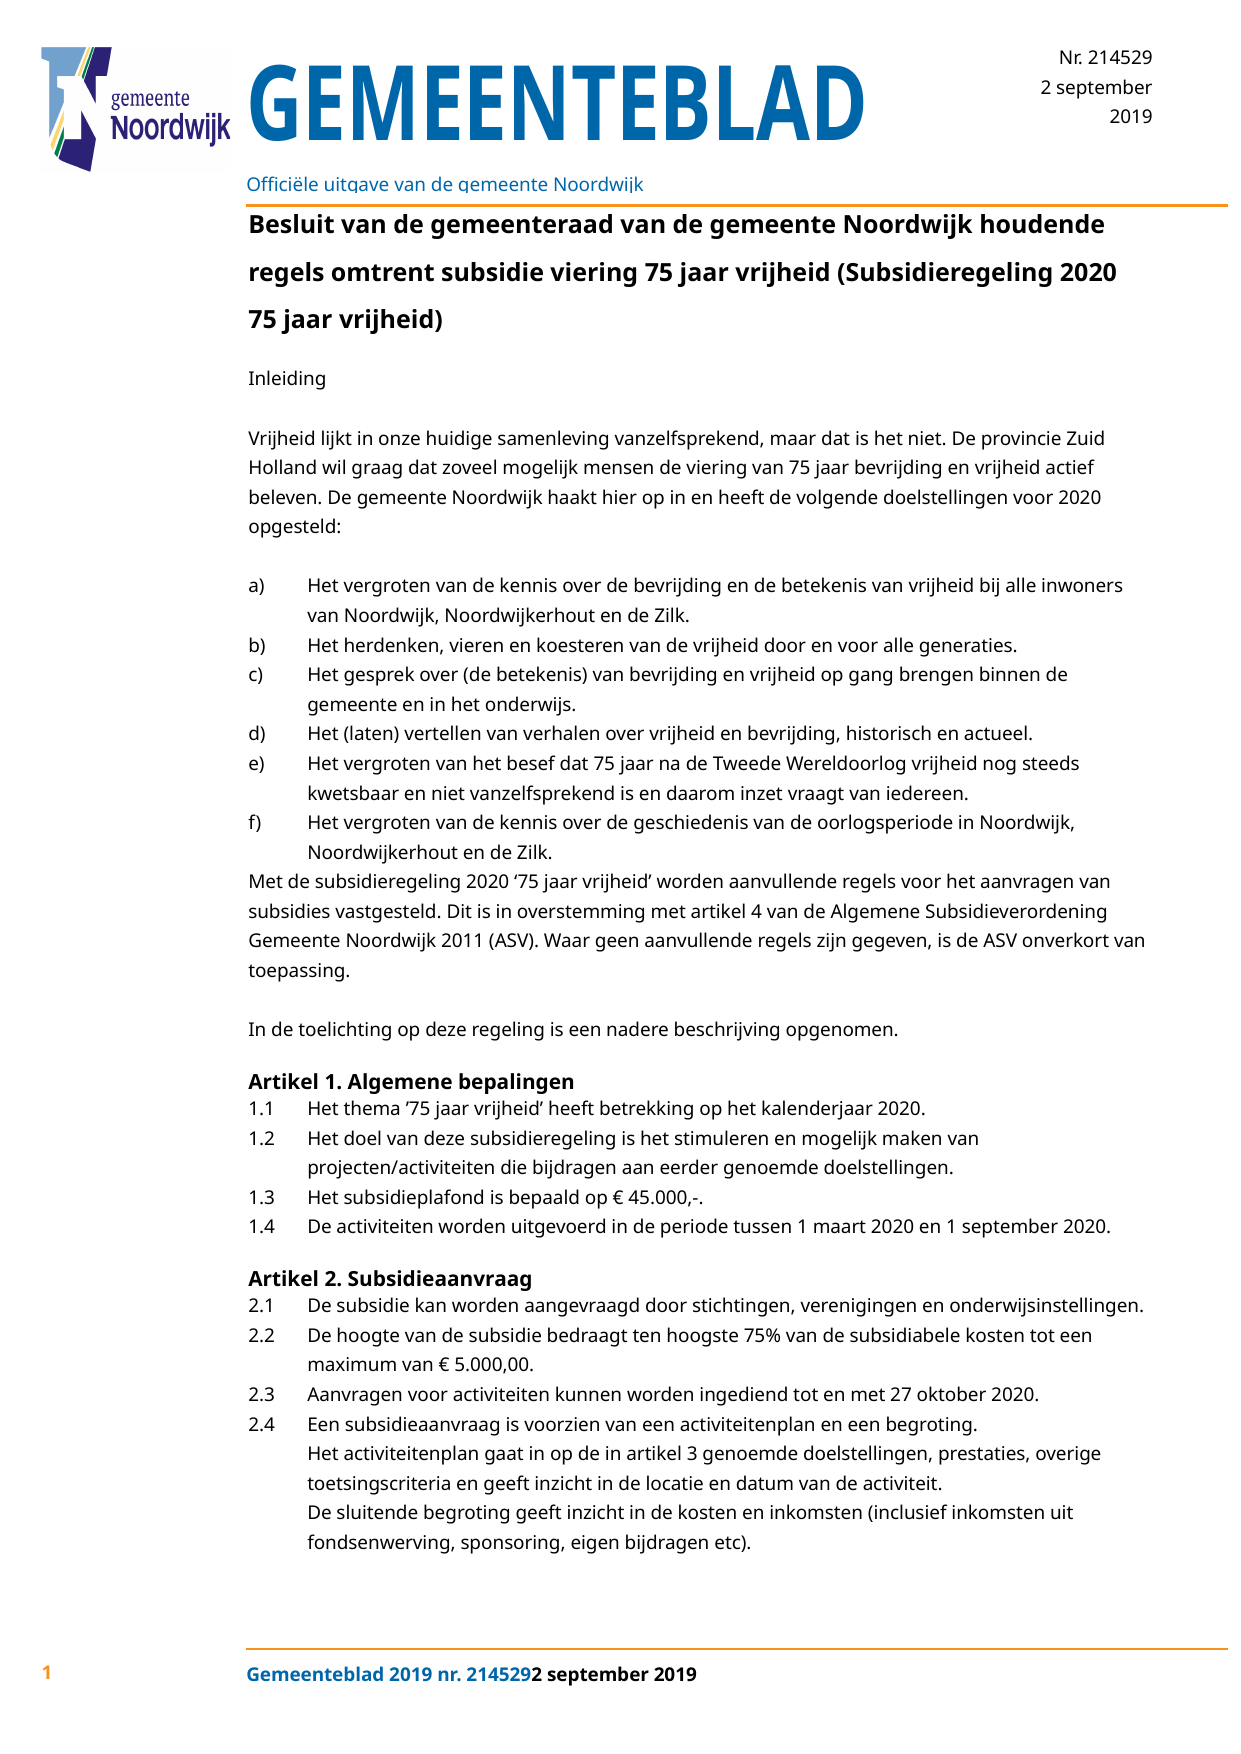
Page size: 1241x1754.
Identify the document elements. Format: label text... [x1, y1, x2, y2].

text Besluit van de gemeenteraad van de gemeente Noordwijk houdende regels omtrent subsidie viering 75 jaar vrijheid (Subsidieregeling 2020 75 jaar vrijheid) [248, 207, 1152, 336]
text Inleiding [248, 366, 1152, 391]
list De activiteiten worden uitgevoerd in de periode tussen 1 maart 2020 en 1 september 2020. [248, 1213, 1152, 1239]
list Het activiteitenplan gaat in op de in artikel 3 genoemde doelstellingen, prestaties, overige toetsingscriteria en geeft inzicht in de locatie en datum van de activiteit. [248, 1440, 1152, 1496]
list Het doel van deze subsidieregeling is het stimuleren en mogelijk maken van projecten/activiteiten die bijdragen aan eerder genoemde doelstellingen. [248, 1125, 1152, 1180]
list Aanvragen voor activiteiten kunnen worden ingediend tot en met 27 oktober 2020. [248, 1381, 1152, 1407]
list De sluitende begroting geeft inzicht in de kosten en inkomsten (inclusief inkomsten uit fondsenwerving, sponsoring, eigen bijdragen etc). [248, 1499, 1152, 1555]
list Het vergroten van de kennis over de geschiedenis van de oorlogsperiode in Noordwijk, Noordwijkerhout en de Zilk. [248, 809, 1152, 864]
list Het herdenken, vieren en koesteren van de vrijheid door en voor alle generaties. [248, 632, 1152, 657]
list Het gesprek over (de betekenis) van bevrijding en vrijheid op gang brengen binnen de gemeente en in het onderwijs. [248, 661, 1152, 717]
list Het (laten) vertellen van verhalen over vrijheid en bevrijding, historisch en actueel. [248, 721, 1152, 746]
list Een subsidieaanvraag is voorzien van een activiteitenplan en een begroting. [248, 1411, 1152, 1436]
list Het thema ’75 jaar vrijheid’ heeft betrekking op het kalenderjaar 2020. [248, 1095, 1152, 1121]
text In de toelichting op deze regeling is een nadere beschrijving opgenomen. [248, 1016, 1152, 1042]
list Het subsidieplafond is bepaald op € 45.000,-. [248, 1184, 1152, 1210]
picture [41, 47, 231, 172]
text Artikel 2. Subsidieaanvraag [248, 1264, 1152, 1292]
text Vrijheid lijkt in onze huidige samenleving vanzelfsprekend, maar dat is het niet. De provincie Zuid Holland wil graag dat zoveel mogelijk mensen de viering van 75 jaar bevrijding en vrijheid actief beleven. De gemeente Noordwijk haakt hier op in en heeft de volgende doelstellingen voor 2020 opgesteld: [248, 425, 1152, 539]
list Het vergroten van het besef dat 75 jaar na de Tweede Wereldoorlog vrijheid nog steeds kwetsbaar en niet vanzelfsprekend is en daarom inzet vraagt van iedereen. [248, 750, 1152, 805]
list De subsidie kan worden aangevraagd door stichtingen, verenigingen en onderwijsinstellingen. [248, 1292, 1152, 1318]
list De hoogte van de subsidie bedraagt ten hoogste 75% van de subsidiabele kosten tot een maximum van € 5.000,00. [248, 1322, 1152, 1377]
text Met de subsidieregeling 2020 ‘75 jaar vrijheid’ worden aanvullende regels voor het aanvragen van subsidies vastgesteld. Dit is in overstemming met artikel 4 van de Algemene Subsidieverordening Gemeente Noordwijk 2011 (ASV). Waar geen aanvullende regels zijn gegeven, is de ASV onverkort van toepassing. [248, 868, 1152, 983]
list Het vergroten van de kennis over de bevrijding en de betekenis van vrijheid bij alle inwoners van Noordwijk, Noordwijkerhout en de Zilk. [248, 573, 1152, 628]
text Artikel 1. Algemene bepalingen [248, 1067, 1152, 1095]
